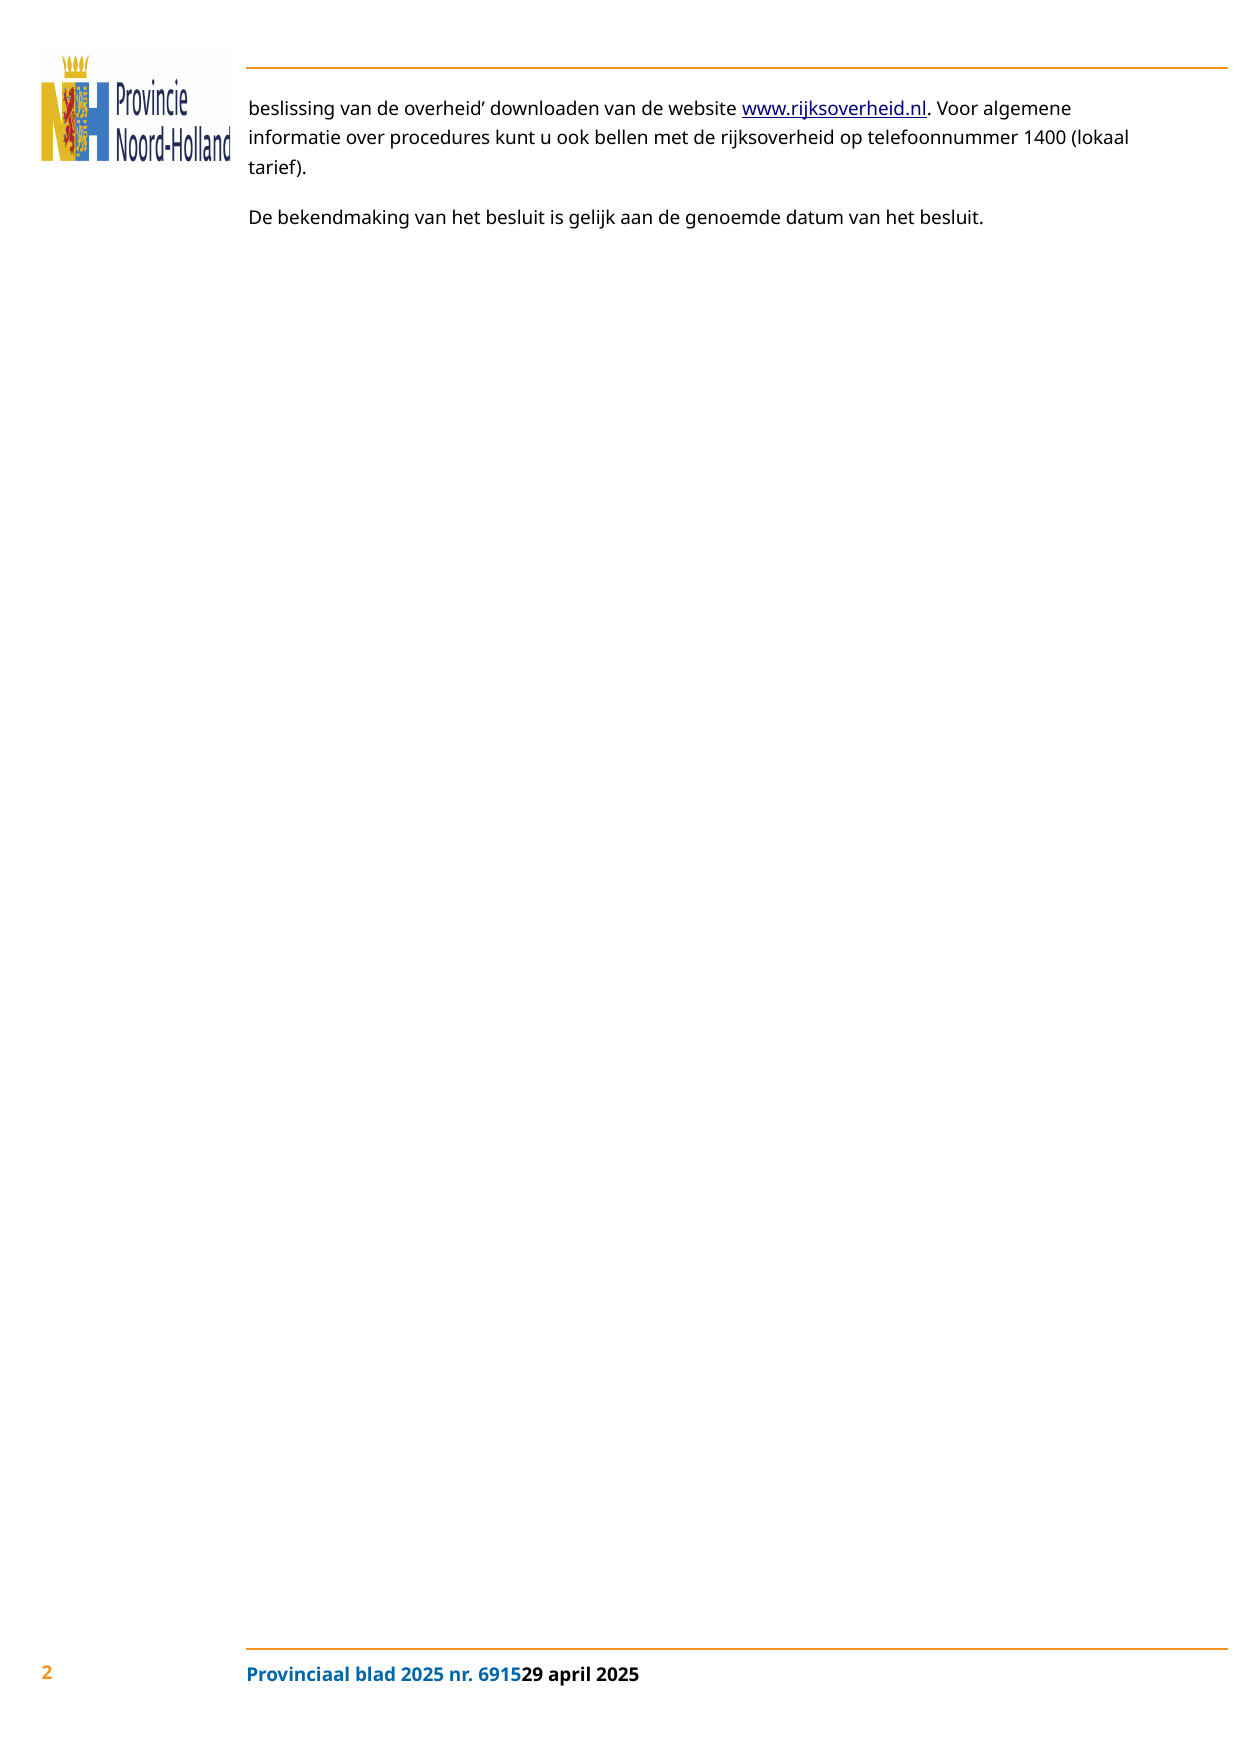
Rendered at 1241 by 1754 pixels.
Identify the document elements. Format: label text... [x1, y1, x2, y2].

text De bekendmaking van het besluit is gelijk aan de genoemde datum van het besluit. [248, 204, 1152, 230]
text beslissing van de overheid’ downloaden van de website www.rijksoverheid.nl. Voor algemene informatie over procedures kunt u ook bellen met de rijksoverheid op telefoonnummer 1400 (lokaal tarief). [248, 95, 1152, 180]
picture [41, 47, 231, 172]
